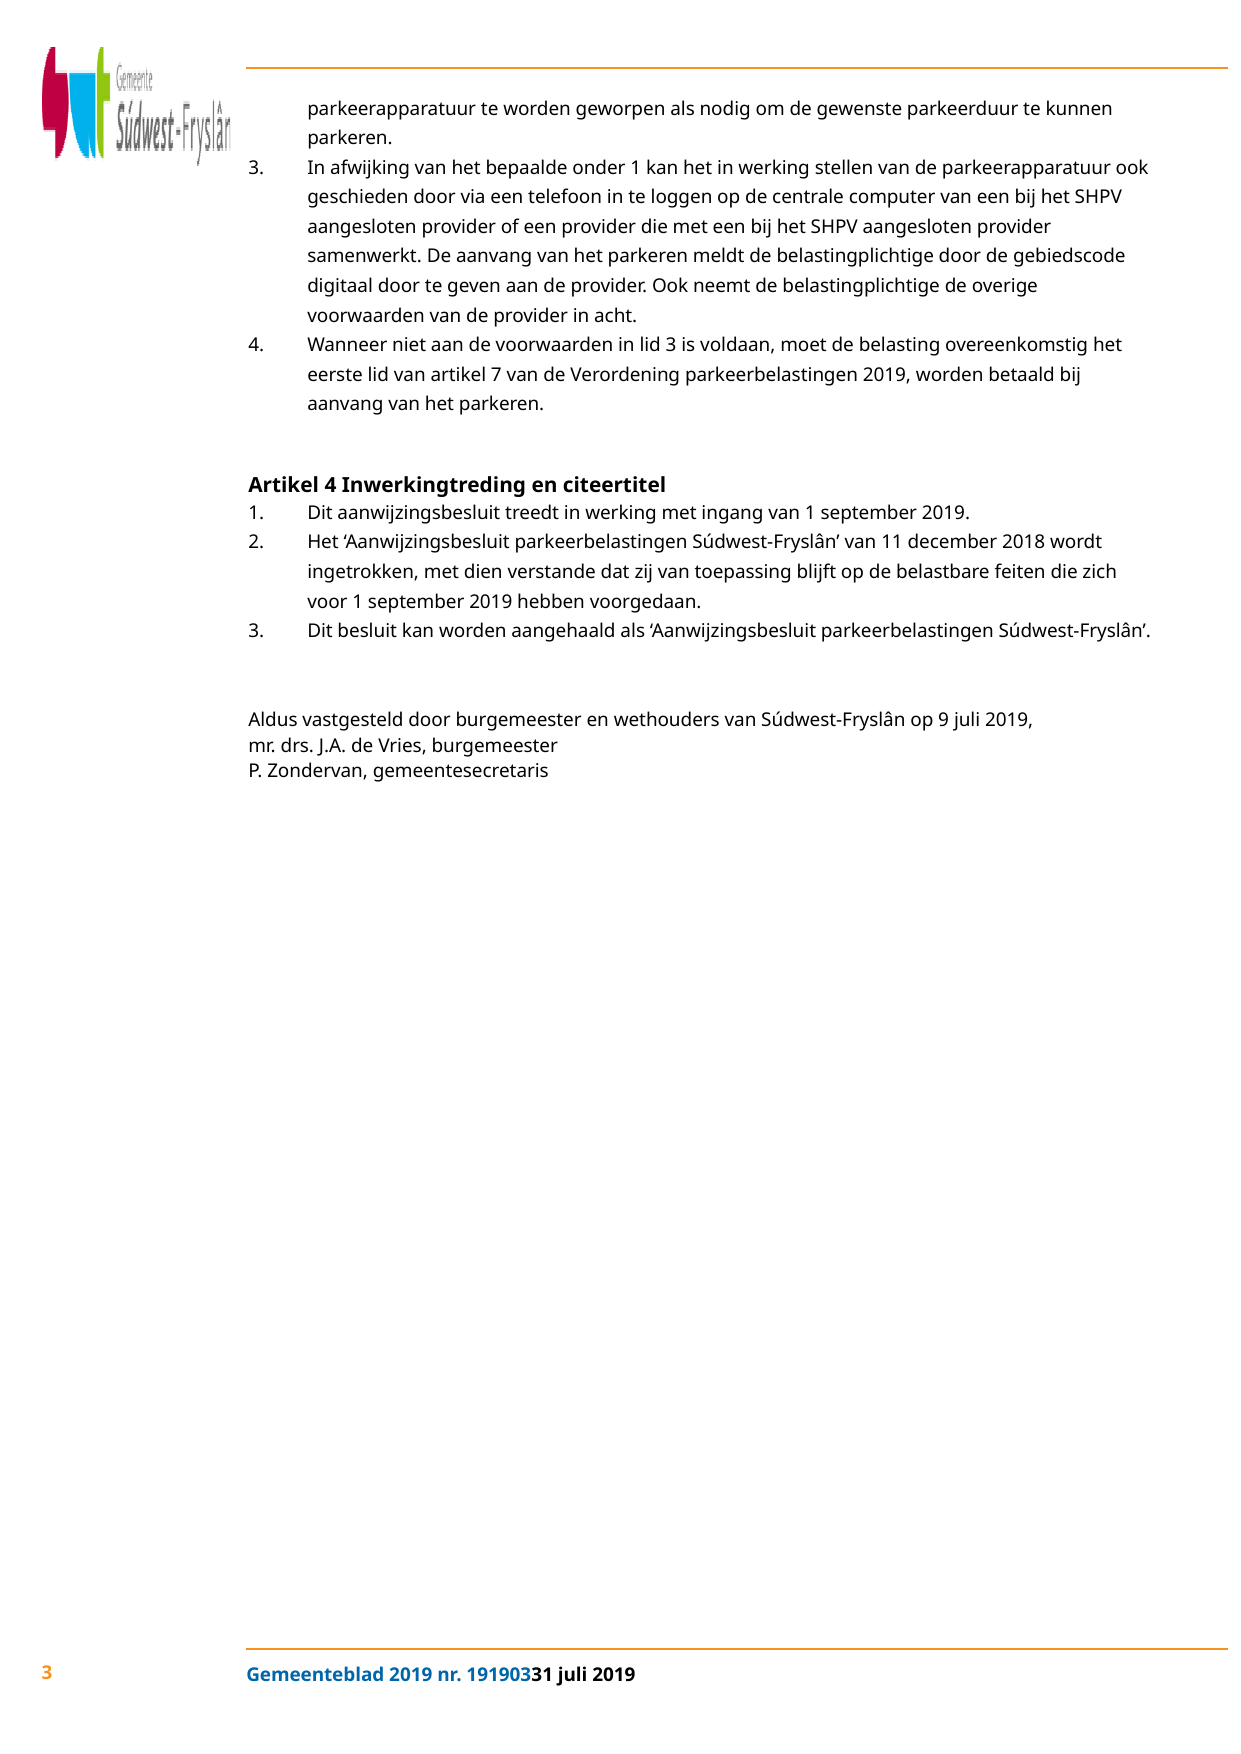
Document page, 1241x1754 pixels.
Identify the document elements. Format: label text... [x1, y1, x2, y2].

list Het ‘Aanwijzingsbesluit parkeerbelastingen Súdwest-Fryslân’ van 11 december 2018 wordt ingetrokken, met dien verstande dat zij van toepassing blijft op de belastbare feiten die zich voor 1 september 2019 hebben voorgedaan. [248, 529, 1152, 613]
picture [41, 47, 231, 172]
list Dit besluit kan worden aangehaald als ‘Aanwijzingsbesluit parkeerbelastingen Súdwest-Fryslân’. [248, 617, 1152, 643]
list In afwijking van het bepaalde onder 1 kan het in werking stellen van de parkeerapparatuur ook geschieden door via een telefoon in te loggen op de centrale computer van een bij het SHPV aangesloten provider of een provider die met een bij het SHPV aangesloten provider samenwerkt. De aanvang van het parkeren meldt de belastingplichtige door de gebiedscode digitaal door te geven aan de provider. Ook neemt de belastingplichtige de overige voorwaarden van de provider in acht. [248, 154, 1152, 328]
text Artikel 4 Inwerkingtreding en citeertitel [248, 471, 1152, 499]
text mr. drs. J.A. de Vries, burgemeester [248, 732, 1152, 758]
text Aldus vastgesteld door burgemeester en wethouders van Súdwest-Fryslân op 9 juli 2019, [248, 706, 1152, 732]
list Wanneer niet aan de voorwaarden in lid 3 is voldaan, moet de belasting overeenkomstig het eerste lid van artikel 7 van de Verordening parkeerbelastingen 2019, worden betaald bij aanvang van het parkeren. [248, 331, 1152, 416]
list parkeerapparatuur te worden geworpen als nodig om de gewenste parkeerduur te kunnen parkeren. [248, 95, 1152, 150]
text P. Zondervan, gemeentesecretaris [248, 758, 1152, 783]
list Dit aanwijzingsbesluit treedt in werking met ingang van 1 september 2019. [248, 499, 1152, 525]
